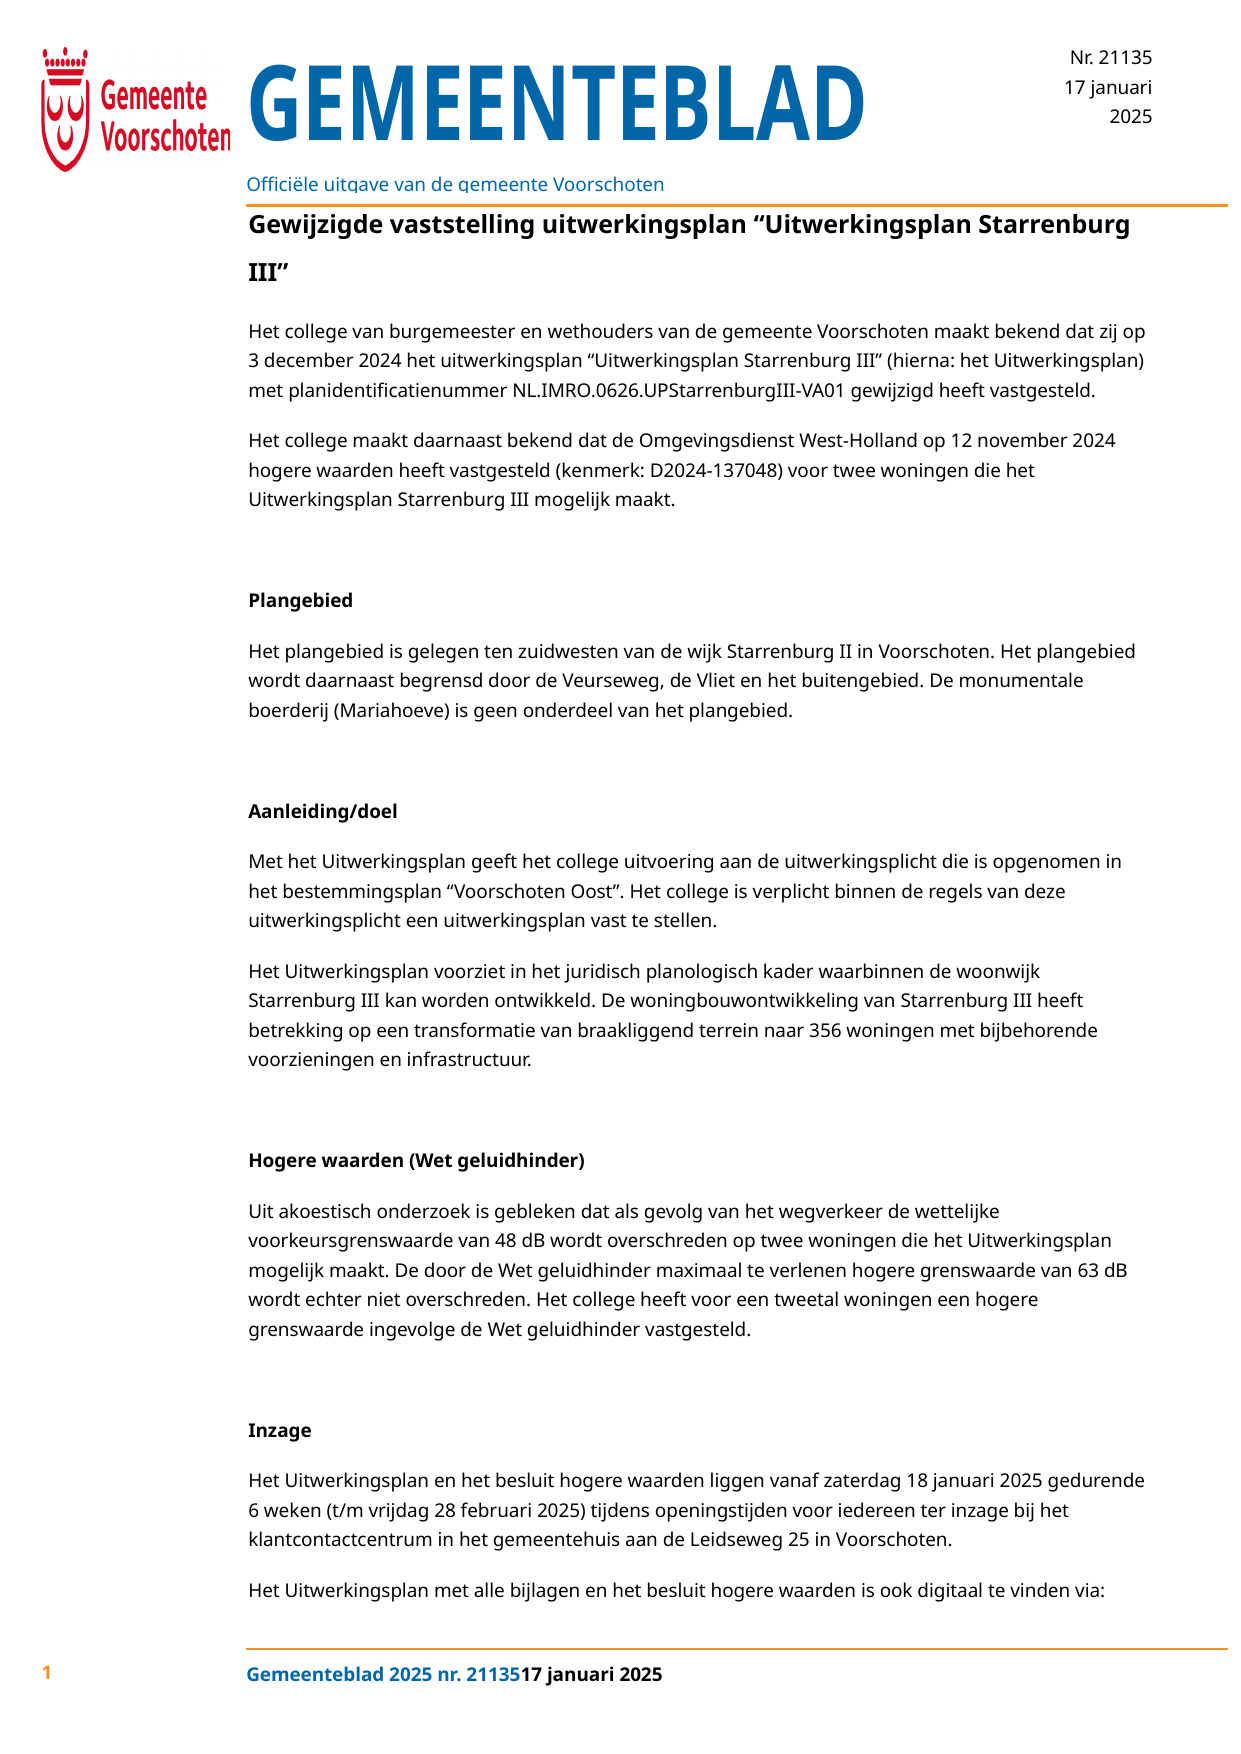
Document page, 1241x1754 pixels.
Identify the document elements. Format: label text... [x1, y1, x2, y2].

text Het Uitwerkingsplan met alle bijlagen en het besluit hogere waarden is ook digitaal te vinden via: [248, 1577, 1152, 1603]
text Het Uitwerkingsplan voorziet in het juridisch planologisch kader waarbinnen de woonwijk Starrenburg III kan worden ontwikkeld. De woningbouwontwikkeling van Starrenburg III heeft betrekking op een transformatie van braakliggend terrein naar 356 woningen met bijbehorende voorzieningen en infrastructuur. [248, 958, 1152, 1072]
text Plangebied [248, 587, 1152, 613]
text Met het Uitwerkingsplan geeft het college uitvoering aan de uitwerkingsplicht die is opgenomen in het bestemmingsplan “Voorschoten Oost”. Het college is verplicht binnen de regels van deze uitwerkingsplicht een uitwerkingsplan vast te stellen. [248, 848, 1152, 933]
picture [41, 47, 231, 172]
text Aanleiding/doel [248, 798, 1152, 824]
text Het plangebied is gelegen ten zuidwesten van de wijk Starrenburg II in Voorschoten. Het plangebied wordt daarnaast begrensd door de Veurseweg, de Vliet en het buitengebied. De monumentale boerderij (Mariahoeve) is geen onderdeel van het plangebied. [248, 638, 1152, 723]
text Hogere waarden (Wet geluidhinder) [248, 1147, 1152, 1173]
text Het college maakt daarnaast bekend dat de Omgevingsdienst West-Holland op 12 november 2024 hogere waarden heeft vastgesteld (kenmerk: D2024-137048) voor twee woningen die het Uitwerkingsplan Starrenburg III mogelijk maakt. [248, 427, 1152, 512]
text Het college van burgemeester en wethouders van de gemeente Voorschoten maakt bekend dat zij op 3 december 2024 het uitwerkingsplan “Uitwerkingsplan Starrenburg III” (hierna: het Uitwerkingsplan) met planidentificatienummer NL.IMRO.0626.UPStarrenburgIII-VA01 gewijzigd heeft vastgesteld. [248, 318, 1152, 403]
text Het Uitwerkingsplan en het besluit hogere waarden liggen vanaf zaterdag 18 januari 2025 gedurende 6 weken (t/m vrijdag 28 februari 2025) tijdens openingstijden voor iedereen ter inzage bij het klantcontactcentrum in het gemeentehuis aan de Leidseweg 25 in Voorschoten. [248, 1467, 1152, 1552]
text Uit akoestisch onderzoek is gebleken dat als gevolg van het wegverkeer de wettelijke voorkeursgrenswaarde van 48 dB wordt overschreden op twee woningen die het Uitwerkingsplan mogelijk maakt. De door de Wet geluidhinder maximaal te verlenen hogere grenswaarde van 63 dB wordt echter niet overschreden. Het college heeft voor een tweetal woningen een hogere grenswaarde ingevolge de Wet geluidhinder vastgesteld. [248, 1198, 1152, 1342]
text Inzage [248, 1417, 1152, 1443]
text Gewijzigde vaststelling uitwerkingsplan “Uitwerkingsplan Starrenburg III” [248, 207, 1152, 288]
